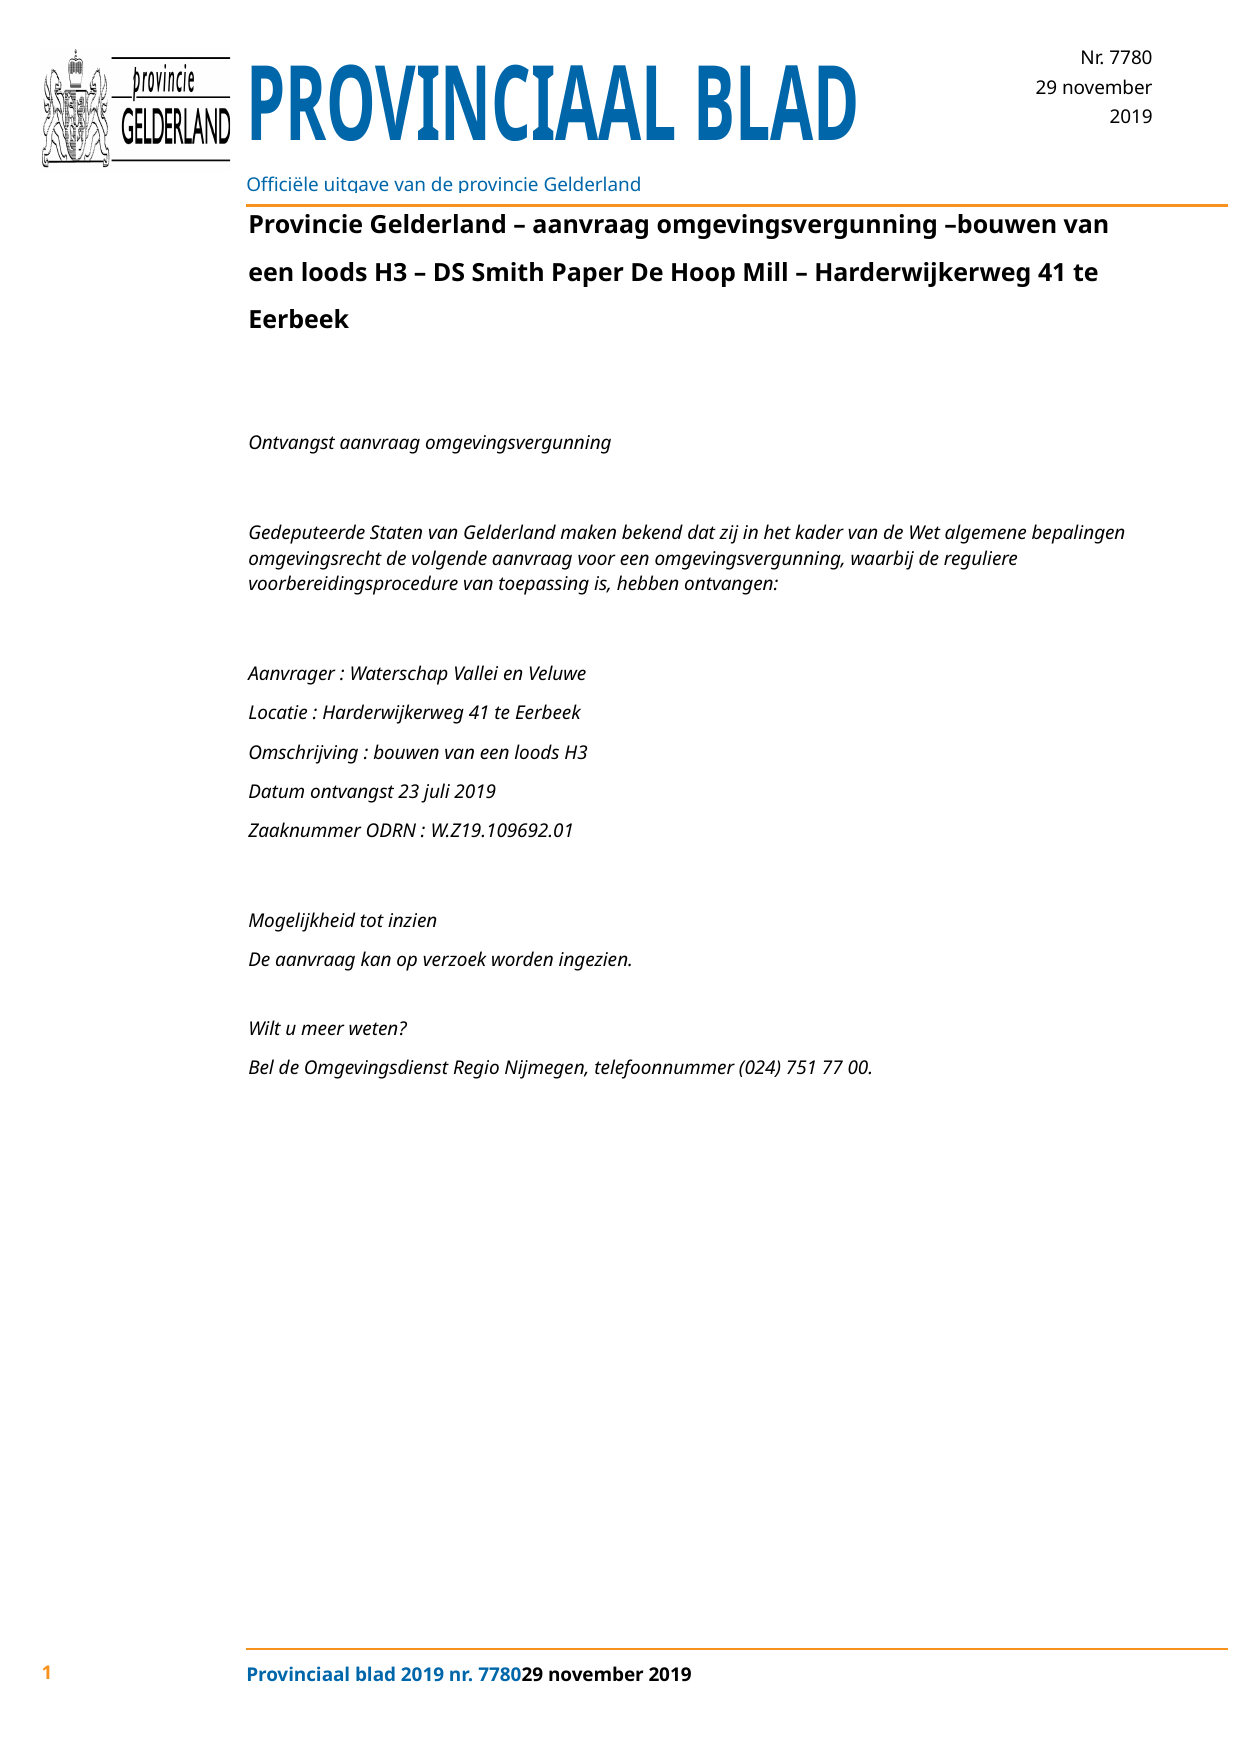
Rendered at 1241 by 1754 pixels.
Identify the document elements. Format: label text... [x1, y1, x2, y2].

text Datum ontvangst 23 juli 2019 [248, 778, 1152, 804]
text Ontvangst aanvraag omgevingsvergunning [248, 429, 1152, 455]
text Zaaknummer ODRN : W.Z19.109692.01 [248, 817, 1152, 843]
text Wilt u meer weten? [248, 1015, 1152, 1041]
text Locatie : Harderwijkerweg 41 te Eerbeek [248, 699, 1152, 725]
picture [41, 47, 231, 172]
text Gedeputeerde Staten van Gelderland maken bekend dat zij in het kader van de Wet algemene bepalingen omgevingsrecht de volgende aanvraag voor een omgevingsvergunning, waarbij de reguliere voorbereidingsprocedure van toepassing is, hebben ontvangen: [248, 519, 1152, 596]
text Aanvrager : Waterschap Vallei en Veluwe [248, 660, 1152, 686]
text Provincie Gelderland – aanvraag omgevingsvergunning –bouwen van een loods H3 – DS Smith Paper De Hoop Mill – Harderwijkerweg 41 te Eerbeek [248, 207, 1152, 336]
text Omschrijving : bouwen van een loods H3 [248, 739, 1152, 764]
text De aanvraag kan op verzoek worden ingezien. [248, 946, 1152, 972]
text Mogelijkheid tot inzien [248, 907, 1152, 933]
text Bel de Omgevingsdienst Regio Nijmegen, telefoonnummer (024) 751 77 00. [248, 1054, 1152, 1080]
